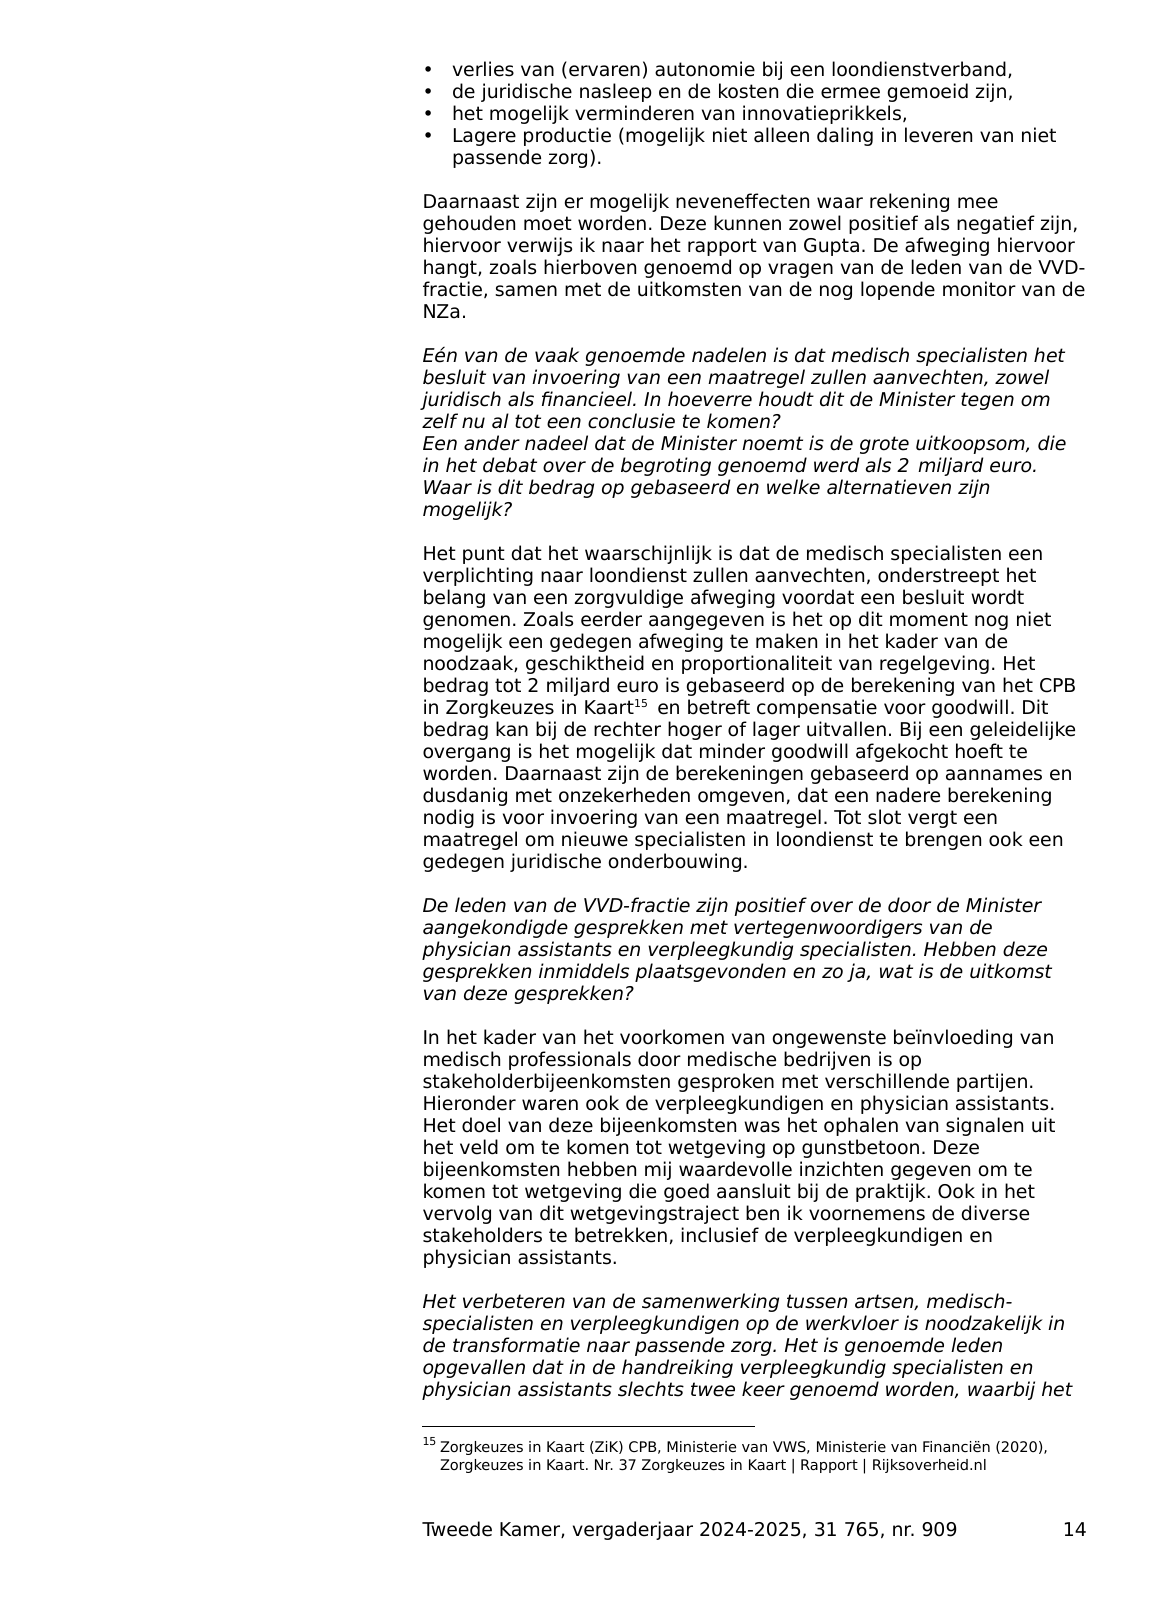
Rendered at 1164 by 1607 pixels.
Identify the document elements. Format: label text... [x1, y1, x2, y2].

text Een ander nadeel dat de Minister noemt is de grote uitkoopsom, die in het debat over de begroting genoemd werd als 2 miljard euro. Waar is dit bedrag op gebaseerd en welke alternatieven zijn mogelijk? [422, 433, 1087, 521]
text Het punt dat het waarschijnlijk is dat de medisch specialisten een verplichting naar loondienst zullen aanvechten, onderstreept het belang van een zorgvuldige afweging voordat een besluit wordt genomen. Zoals eerder aangegeven is het op dit moment nog niet mogelijk een gedegen afweging te maken in het kader van de noodzaak, geschiktheid en proportionaliteit van regelgeving. Het bedrag tot 2 miljard euro is gebaseerd op de berekening van het CPB in Zorgkeuzes in Kaart en betreft compensatie voor goodwill. Dit bedrag kan bij de rechter hoger of lager uitvallen. Bij een geleidelijke overgang is het mogelijk dat minder goodwill afgekocht hoeft te worden. Daarnaast zijn de berekeningen gebaseerd op aannames en dusdanig met onzekerheden omgeven, dat een nadere berekening nodig is voor invoering van een maatregel. Tot slot vergt een maatregel om nieuwe specialisten in loondienst te brengen ook een gedegen juridische onderbouwing. [422, 543, 1087, 873]
text Daarnaast zijn er mogelijk neveneffecten waar rekening mee gehouden moet worden. Deze kunnen zowel positief als negatief zijn, hiervoor verwijs ik naar het rapport van Gupta. De afweging hiervoor hangt, zoals hierboven genoemd op vragen van de leden van de VVD-fractie, samen met de uitkomsten van de nog lopende monitor van de NZa. [422, 191, 1087, 323]
text • de juridische nasleep en de kosten die ermee gemoeid zijn, [422, 81, 1087, 103]
text De leden van de VVD-fractie zijn positief over de door de Minister aangekondigde gesprekken met vertegenwoordigers van de physician assistants en verpleegkundig specialisten. Hebben deze gesprekken inmiddels plaatsgevonden en zo ja, wat is de uitkomst van deze gesprekken? [422, 895, 1087, 1005]
text • het mogelijk verminderen van innovatieprikkels, [422, 103, 1087, 125]
text Het verbeteren van de samenwerking tussen artsen, medisch-specialisten en verpleegkundigen op de werkvloer is noodzakelijk in de transformatie naar passende zorg. Het is genoemde leden opgevallen dat in de handreiking verpleegkundig specialisten en physician assistants slechts twee keer genoemd worden, waarbij het [422, 1291, 1087, 1401]
text In het kader van het voorkomen van ongewenste beïnvloeding van medisch professionals door medische bedrijven is op stakeholderbijeenkomsten gesproken met verschillende partijen. Hieronder waren ook de verpleegkundigen en physician assistants. Het doel van deze bijeenkomsten was het ophalen van signalen uit het veld om te komen tot wetgeving op gunstbetoon. Deze bijeenkomsten hebben mij waardevolle inzichten gegeven om te komen tot wetgeving die goed aansluit bij de praktijk. Ook in het vervolg van dit wetgevingstraject ben ik voornemens de diverse stakeholders te betrekken, inclusief de verpleegkundigen en physician assistants. [422, 1027, 1087, 1269]
text • Lagere productie (mogelijk niet alleen daling in leveren van niet passende zorg). [422, 125, 1087, 169]
text Zorgkeuzes in Kaart (ZiK) CPB, Ministerie van VWS, Ministerie van Financiën (2020), Zorgkeuzes in Kaart. Nr. 37 Zorgkeuzes in Kaart | Rapport | Rijksoverheid.nl [422, 1435, 1087, 1474]
text • verlies van (ervaren) autonomie bij een loondienstverband, [422, 59, 1087, 81]
text Eén van de vaak genoemde nadelen is dat medisch specialisten het besluit van invoering van een maatregel zullen aanvechten, zowel juridisch als financieel. In hoeverre houdt dit de Minister tegen om zelf nu al tot een conclusie te komen? [422, 345, 1087, 433]
